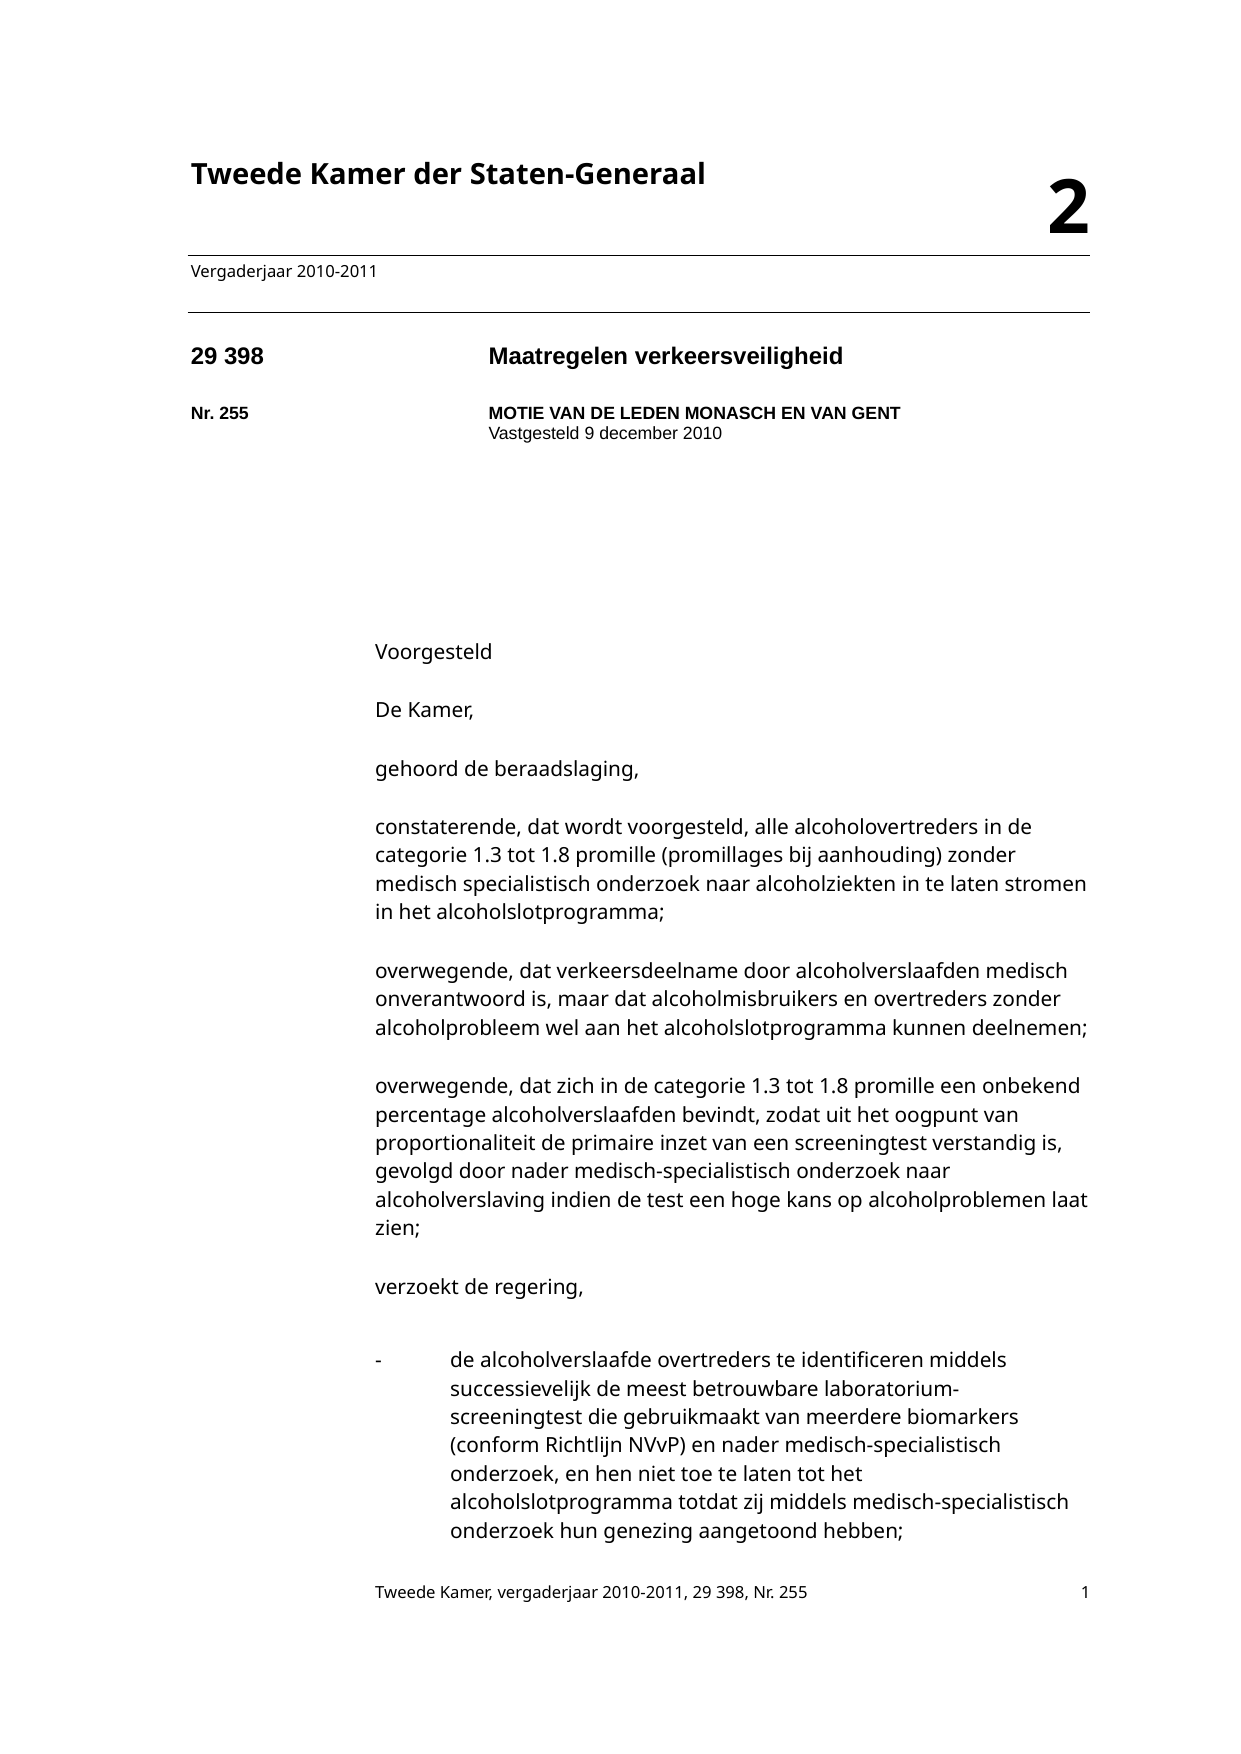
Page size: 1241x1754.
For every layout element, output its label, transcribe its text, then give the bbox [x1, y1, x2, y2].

table_header 2 [910, 150, 1090, 255]
table_cell [485, 256, 1090, 312]
table_cell 29 398 [188, 339, 485, 399]
text Voorgesteld [375, 637, 1090, 665]
text De Kamer, [375, 695, 1090, 724]
table_cell Vergaderjaar 2010-2011 [188, 256, 485, 312]
text overwegende, dat verkeersdeelname door alcoholverslaafden medisch onverantwoord is, maar dat alcoholmisbruikers en overtreders zonder alcoholprobleem wel aan het alcoholslotprogramma kunnen deelnemen; [375, 956, 1090, 1041]
table_cell [188, 313, 485, 339]
table_header Tweede Kamer der Staten-Generaal [188, 150, 909, 255]
table_cell MOTIE VAN DE LEDEN MONASCH EN VAN GENT Vastgesteld 9 december 2010 [485, 399, 1090, 518]
text constaterende, dat wordt voorgesteld, alle alcoholovertreders in de categorie 1.3 tot 1.8 promille (promillages bij aanhouding) zonder medisch specialistisch onderzoek naar alcoholziekten in te laten stromen in het alcoholslotprogramma; [375, 812, 1090, 926]
table_cell [485, 313, 1090, 339]
list de alcoholverslaafde overtreders te identificeren middels successievelijk de meest betrouwbare laboratorium-screeningtest die gebruikmaakt van meerdere biomarkers (conform Richtlijn NVvP) en nader medisch-specialistisch onderzoek, en hen niet toe te laten tot het alcoholslotprogramma totdat zij middels medisch-specialistisch onderzoek hun genezing aangetoond hebben; [375, 1345, 1090, 1544]
text gehoord de beraadslaging, [375, 754, 1090, 782]
text verzoekt de regering, [375, 1272, 1090, 1300]
text overwegende, dat zich in de categorie 1.3 tot 1.8 promille een onbekend percentage alcoholverslaafden bevindt, zodat uit het oogpunt van proportionaliteit de primaire inzet van een screeningtest verstandig is, gevolgd door nader medisch-specialistisch onderzoek naar alcoholverslaving indien de test een hoge kans op alcoholproblemen laat zien; [375, 1071, 1090, 1242]
table_cell Maatregelen verkeersveiligheid [485, 339, 1090, 399]
table_cell Nr. 255 [188, 399, 485, 518]
